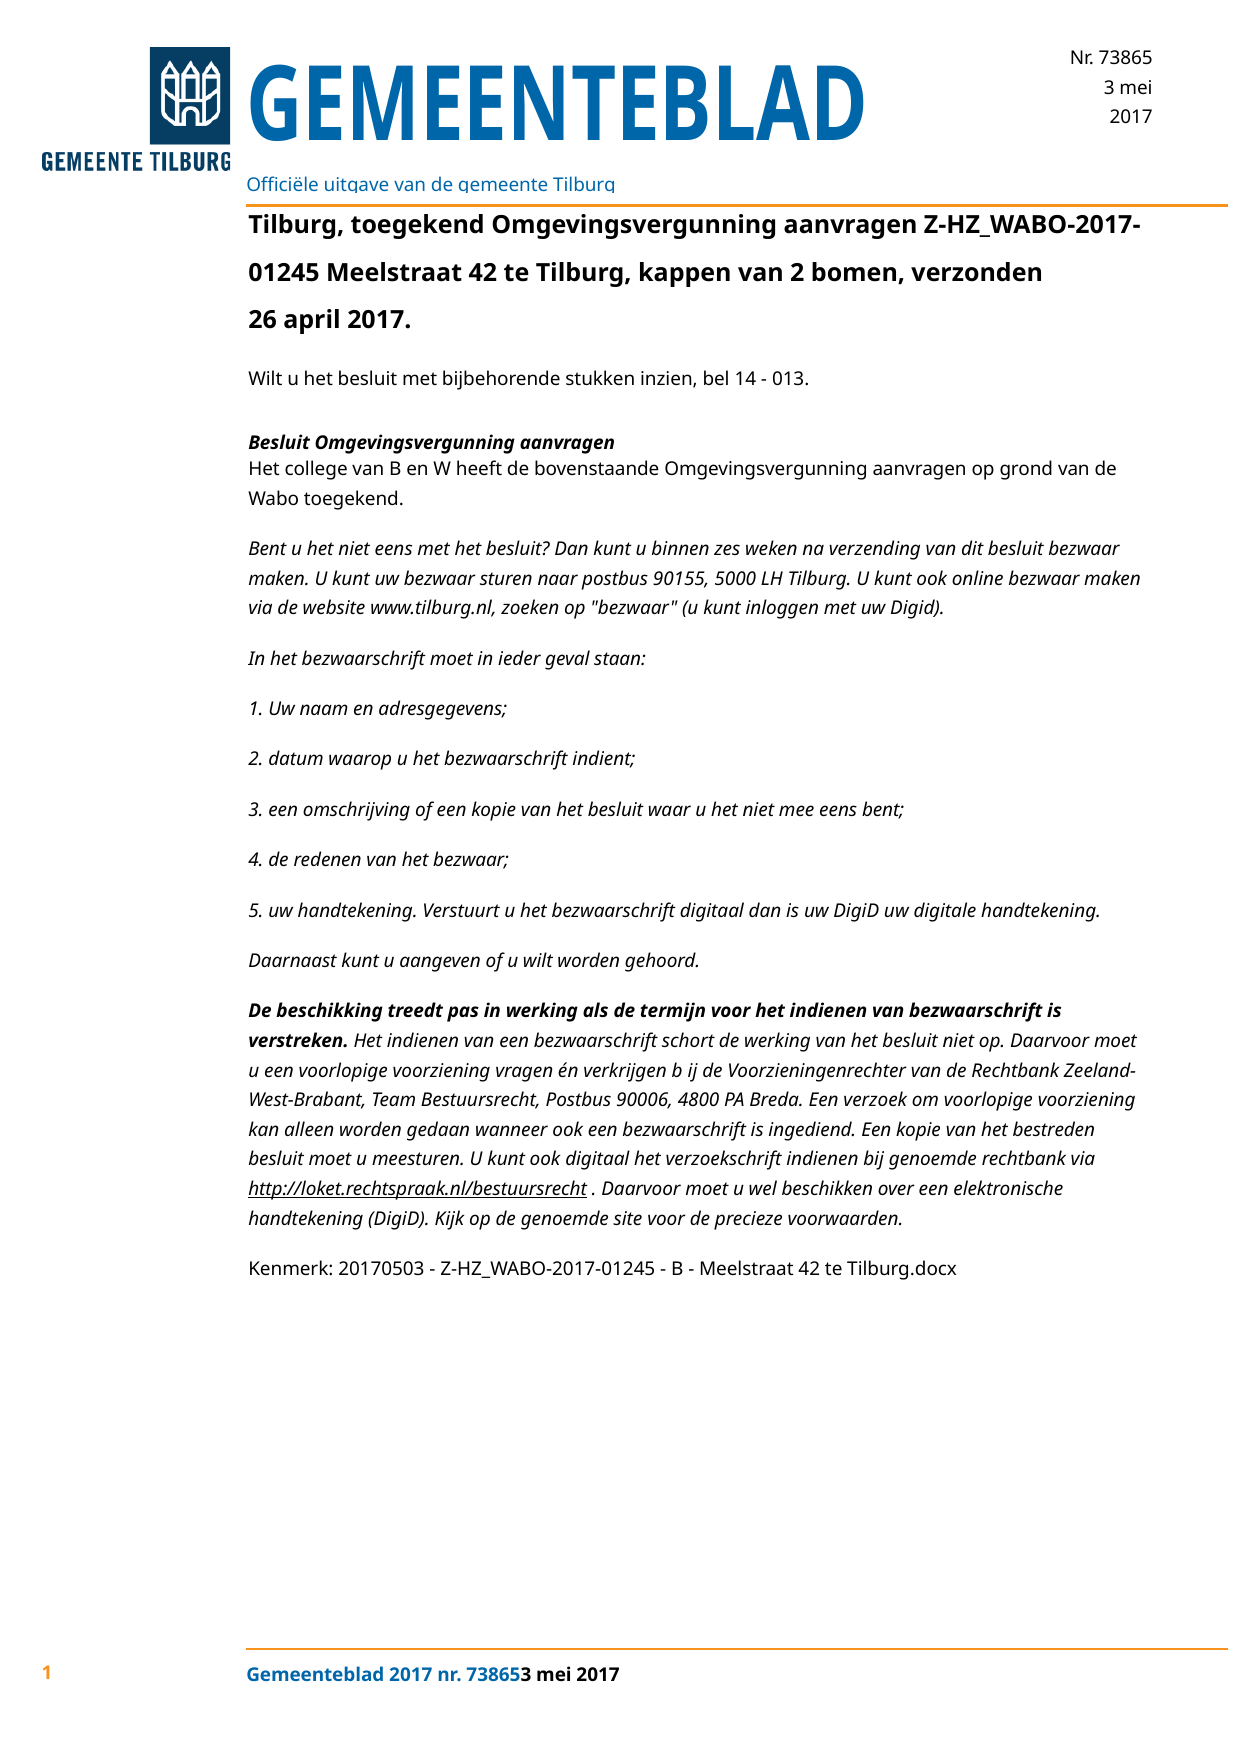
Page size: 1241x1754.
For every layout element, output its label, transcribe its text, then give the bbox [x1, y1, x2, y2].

text 2. datum waarop u het bezwaarschrift indient; [248, 746, 1152, 771]
text 1. Uw naam en adresgegevens; [248, 695, 1152, 721]
text Het college van B en W heeft de bovenstaande Omgevingsvergunning aanvragen op grond van de Wabo toegekend. [248, 455, 1152, 511]
picture [41, 47, 231, 172]
text Kenmerk: 20170503 - Z-HZ_WABO-2017-01245 - B - Meelstraat 42 te Tilburg.docx [248, 1255, 1152, 1281]
text Besluit Omgevingsvergunning aanvragen [248, 429, 1152, 455]
text Wilt u het besluit met bijbehorende stukken inzien, bel 14 - 013. [248, 366, 1152, 391]
text 3. een omschrijving of een kopie van het besluit waar u het niet mee eens bent; [248, 796, 1152, 822]
text 4. de redenen van het bezwaar; [248, 846, 1152, 872]
text Bent u het niet eens met het besluit? Dan kunt u binnen zes weken na verzending van dit besluit bezwaar maken. U kunt uw bezwaar sturen naar postbus 90155, 5000 LH Tilburg. U kunt ook online bezwaar maken via de website www.tilburg.nl, zoeken op "bezwaar" (u kunt inloggen met uw Digid). [248, 535, 1152, 620]
text In het bezwaarschrift moet in ieder geval staan: [248, 645, 1152, 671]
text Tilburg, toegekend Omgevingsvergunning aanvragen Z-HZ_WABO-2017-01245 Meelstraat 42 te Tilburg, kappen van 2 bomen, verzonden 26 april 2017. [248, 207, 1152, 336]
text Daarnaast kunt u aangeven of u wilt worden gehoord. [248, 947, 1152, 973]
text 5. uw handtekening. Verstuurt u het bezwaarschrift digitaal dan is uw DigiD uw digitale handtekening. [248, 897, 1152, 923]
text De beschikking treedt pas in werking als de termijn voor het indienen van bezwaarschrift is verstreken. Het indienen van een bezwaarschrift schort de werking van het besluit niet op. Daarvoor moet u een voorlopige voorziening vragen én verkrijgen b ij de Voorzieningenrechter van de Rechtbank Zeeland-West-Brabant, Team Bestuursrecht, Postbus 90006, 4800 PA Breda. Een verzoek om voorlopige voorziening kan alleen worden gedaan wanneer ook een bezwaarschrift is ingediend. Een kopie van het bestreden besluit moet u meesturen. U kunt ook digitaal het verzoekschrift indienen bij genoemde rechtbank via http://loket.rechtspraak.nl/bestuursrecht . Daarvoor moet u wel beschikken over een elektronische handtekening (DigiD). Kijk op de genoemde site voor de precieze voorwaarden. [248, 998, 1152, 1231]
